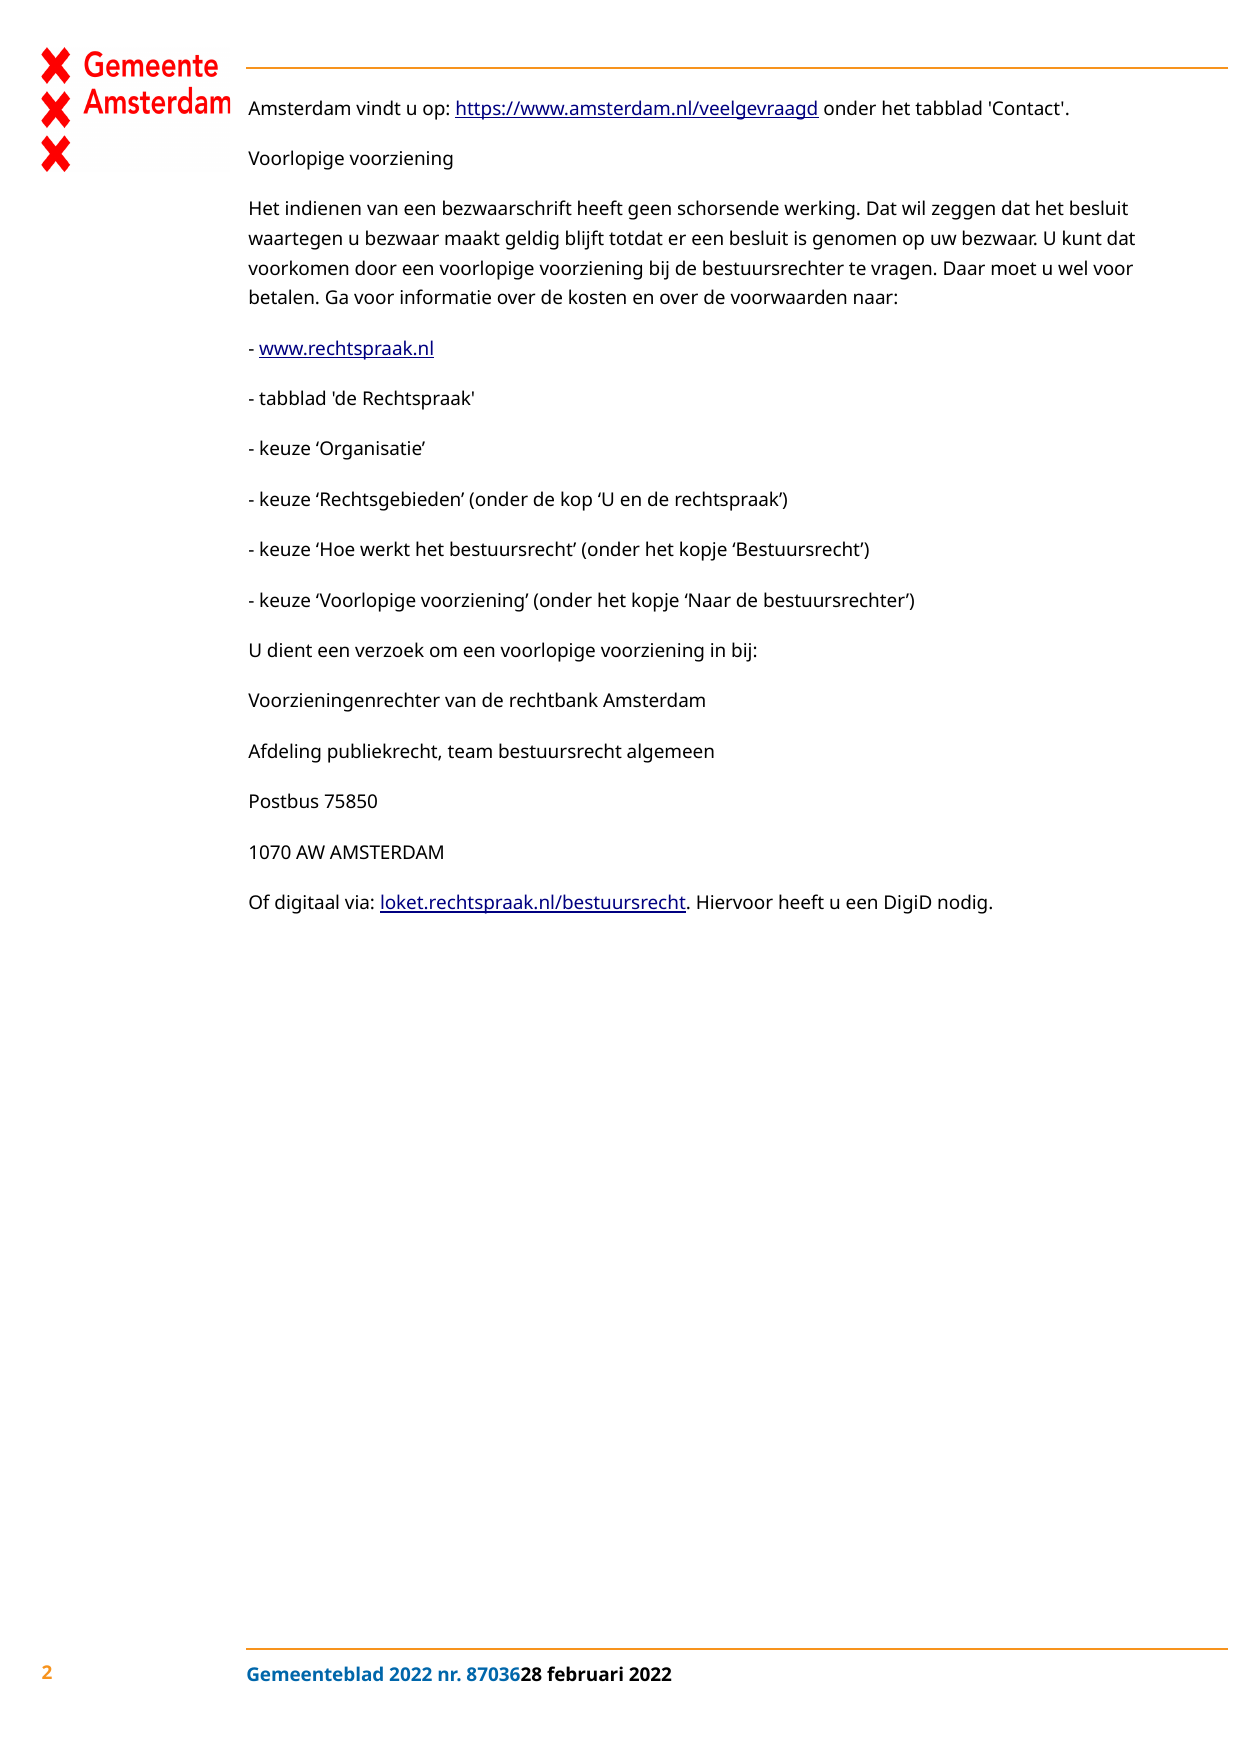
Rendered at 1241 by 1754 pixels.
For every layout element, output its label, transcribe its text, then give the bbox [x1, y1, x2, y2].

text - tabblad 'de Rechtspraak' [248, 385, 1152, 411]
text - keuze ‘Voorlopige voorziening’ (onder het kopje ‘Naar de bestuursrechter’) [248, 587, 1152, 613]
text Voorlopige voorziening [248, 145, 1152, 171]
text Amsterdam vindt u op: https://www.amsterdam.nl/veelgevraagd onder het tabblad 'Contact'. [248, 95, 1152, 121]
text U dient een verzoek om een voorlopige voorziening in bij: [248, 637, 1152, 663]
text Of digitaal via: loket.rechtspraak.nl/bestuursrecht. Hiervoor heeft u een DigiD nodig. [248, 889, 1152, 915]
text Het indienen van een bezwaarschrift heeft geen schorsende werking. Dat wil zeggen dat het besluit waartegen u bezwaar maakt geldig blijft totdat er een besluit is genomen op uw bezwaar. U kunt dat voorkomen door een voorlopige voorziening bij de bestuursrechter te vragen. Daar moet u wel voor betalen. Ga voor informatie over de kosten en over de voorwaarden naar: [248, 196, 1152, 310]
picture [41, 47, 231, 172]
text - keuze ‘Rechtsgebieden’ (onder de kop ‘U en de rechtspraak’) [248, 486, 1152, 512]
text Postbus 75850 [248, 788, 1152, 814]
text - keuze ‘Hoe werkt het bestuursrecht’ (onder het kopje ‘Bestuursrecht’) [248, 536, 1152, 562]
text 1070 AW AMSTERDAM [248, 839, 1152, 865]
text - www.rechtspraak.nl [248, 335, 1152, 361]
text Afdeling publiekrecht, team bestuursrecht algemeen [248, 738, 1152, 764]
text - keuze ‘Organisatie’ [248, 436, 1152, 461]
text Voorzieningenrechter van de rechtbank Amsterdam [248, 688, 1152, 713]
